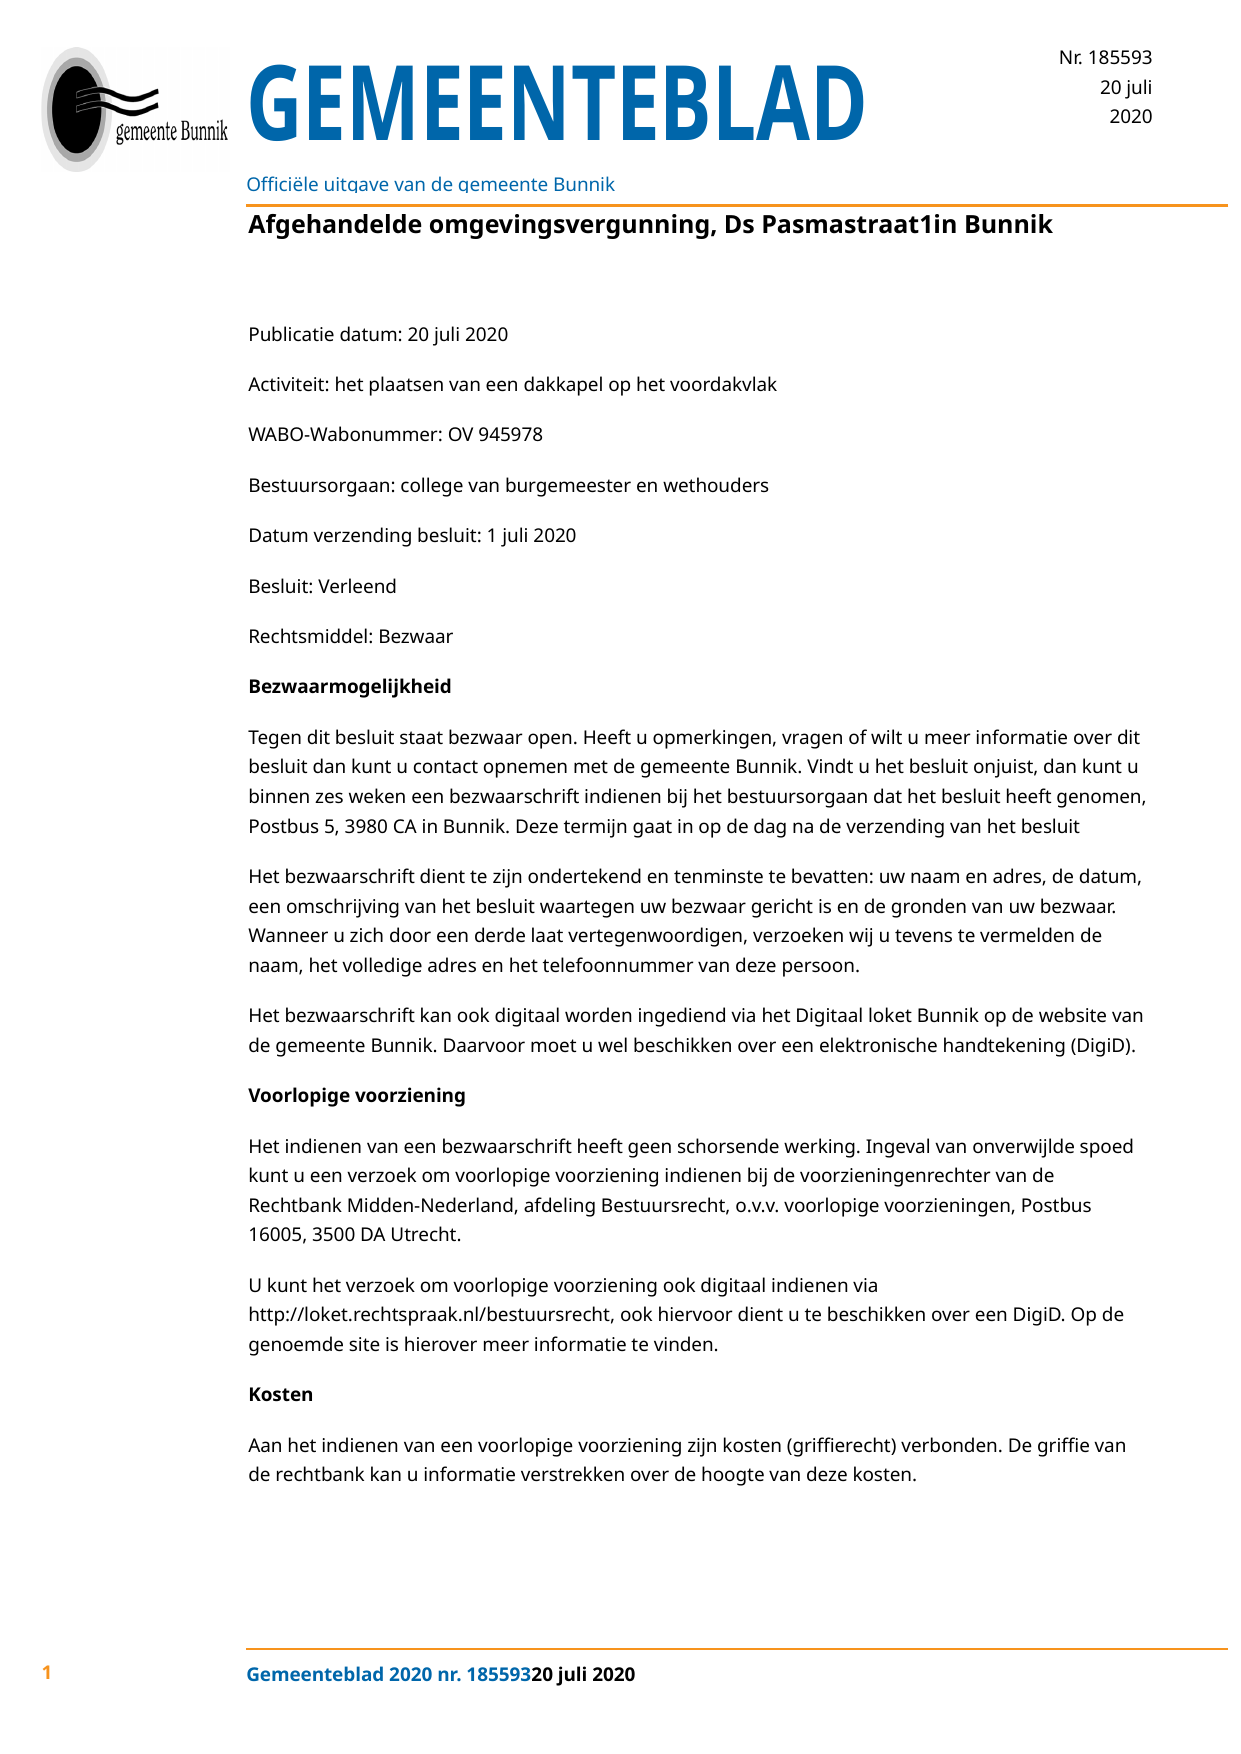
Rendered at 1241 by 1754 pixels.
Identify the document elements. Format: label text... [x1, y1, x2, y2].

text Tegen dit besluit staat bezwaar open. Heeft u opmerkingen, vragen of wilt u meer informatie over dit besluit dan kunt u contact opnemen met de gemeente Bunnik. Vindt u het besluit onjuist, dan kunt u binnen zes weken een bezwaarschrift indienen bij het bestuursorgaan dat het besluit heeft genomen, Postbus 5, 3980 CA in Bunnik. Deze termijn gaat in op de dag na de verzending van het besluit [248, 724, 1152, 838]
text Aan het indienen van een voorlopige voorziening zijn kosten (griffierecht) verbonden. De griffie van de rechtbank kan u informatie verstrekken over de hoogte van deze kosten. [248, 1432, 1152, 1487]
picture [41, 47, 231, 172]
text Het bezwaarschrift dient te zijn ondertekend en tenminste te bevatten: uw naam en adres, de datum, een omschrijving van het besluit waartegen uw bezwaar gericht is en de gronden van uw bezwaar. Wanneer u zich door een derde laat vertegenwoordigen, verzoeken wij u tevens te vermelden de naam, het volledige adres en het telefoonnummer van deze persoon. [248, 863, 1152, 978]
text Bezwaarmogelijkheid [248, 674, 1152, 699]
text WABO-Wabonummer: OV 945978 [248, 422, 1152, 447]
text U kunt het verzoek om voorlopige voorziening ook digitaal indienen via http://loket.rechtspraak.nl/bestuursrecht, ook hiervoor dient u te beschikken over een DigiD. Op de genoemde site is hierover meer informatie te vinden. [248, 1272, 1152, 1357]
text Publicatie datum: 20 juli 2020 [248, 321, 1152, 346]
text Het indienen van een bezwaarschrift heeft geen schorsende werking. Ingeval van onverwijlde spoed kunt u een verzoek om voorlopige voorziening indienen bij de voorzieningenrechter van de Rechtbank Midden-Nederland, afdeling Bestuursrecht, o.v.v. voorlopige voorzieningen, Postbus 16005, 3500 DA Utrecht. [248, 1133, 1152, 1247]
text Besluit: Verleend [248, 573, 1152, 598]
text Rechtsmiddel: Bezwaar [248, 623, 1152, 649]
text Bestuursorgaan: college van burgemeester en wethouders [248, 472, 1152, 498]
text Datum verzending besluit: 1 juli 2020 [248, 522, 1152, 548]
text Voorlopige voorziening [248, 1082, 1152, 1108]
text Kosten [248, 1382, 1152, 1407]
text Activiteit: het plaatsen van een dakkapel op het voordakvlak [248, 371, 1152, 397]
text Het bezwaarschrift kan ook digitaal worden ingediend via het Digitaal loket Bunnik op de website van de gemeente Bunnik. Daarvoor moet u wel beschikken over een elektronische handtekening (DigiD). [248, 1002, 1152, 1058]
text Afgehandelde omgevingsvergunning, Ds Pasmastraat1in Bunnik [248, 207, 1152, 241]
